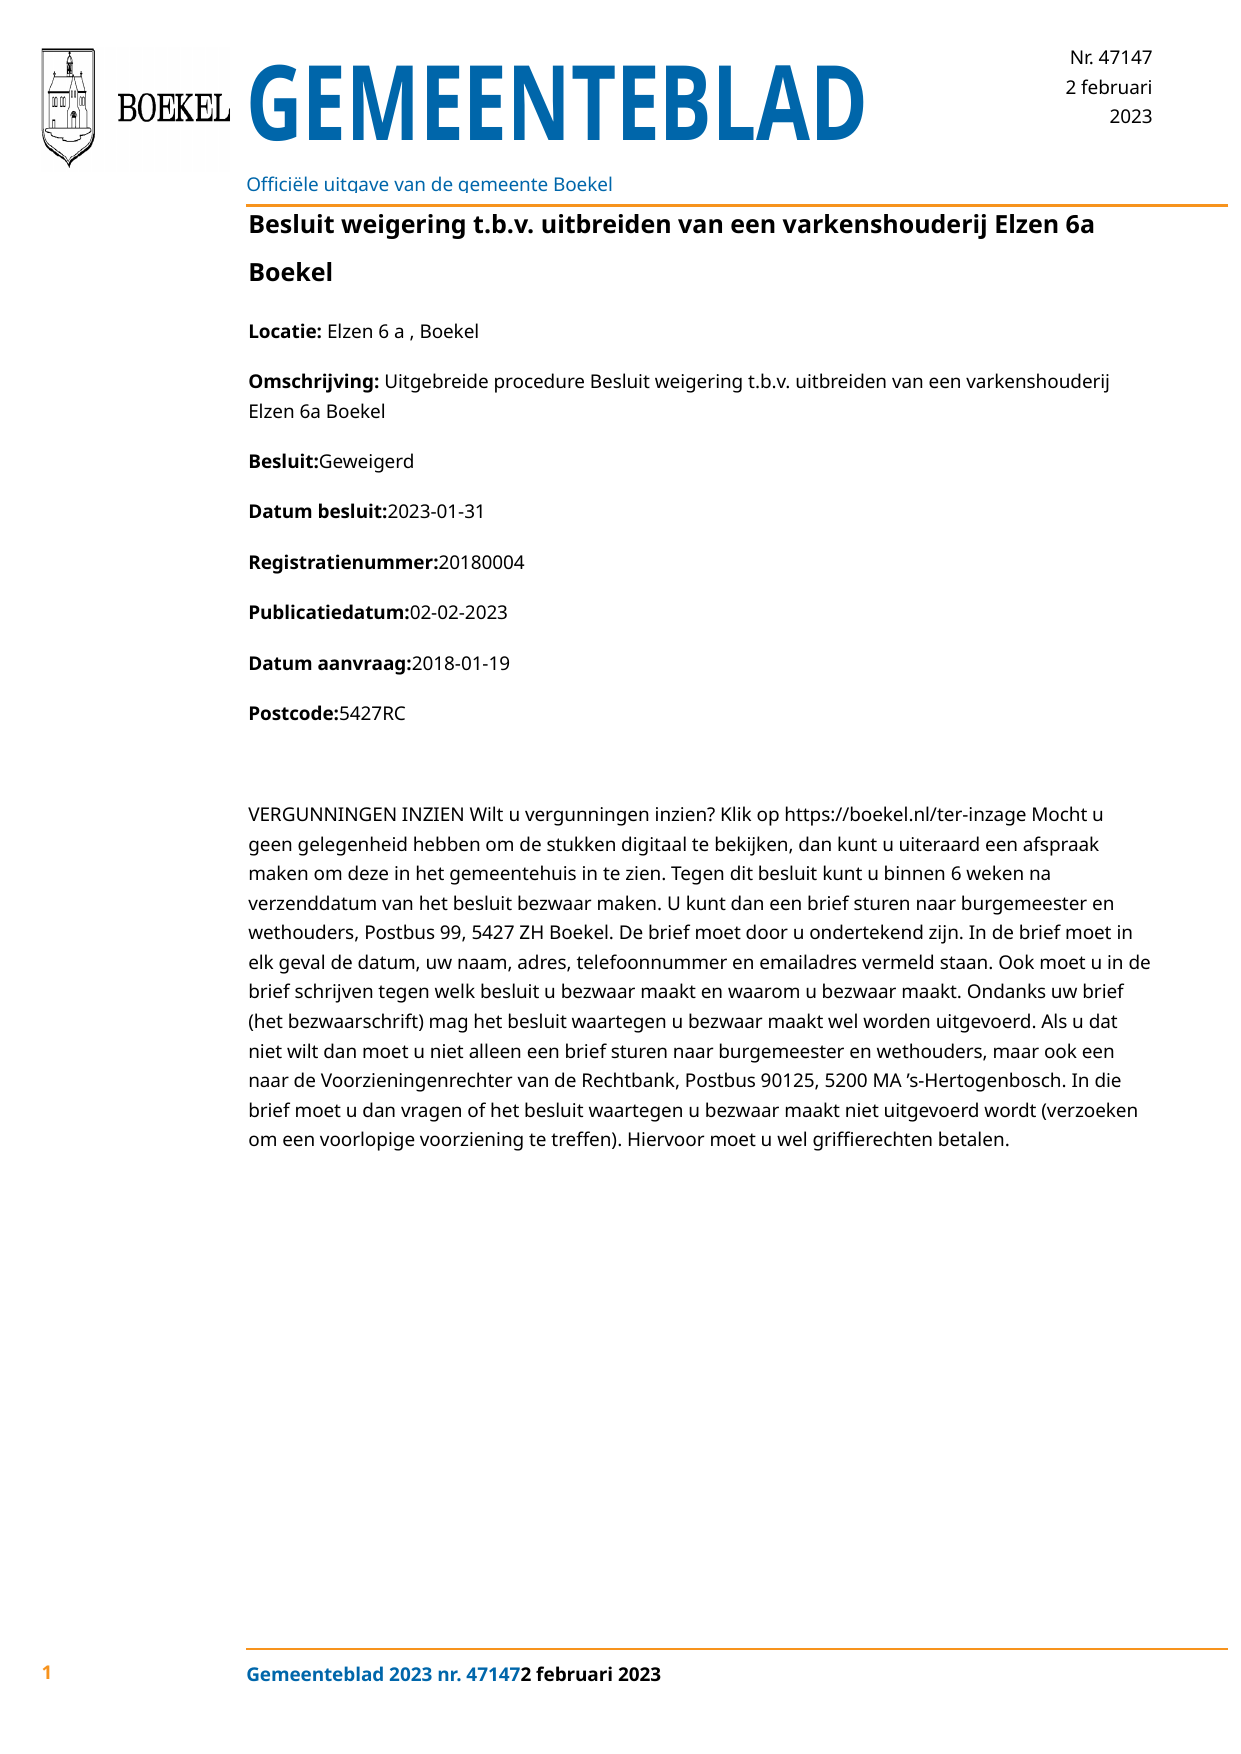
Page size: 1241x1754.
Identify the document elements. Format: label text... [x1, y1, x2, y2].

text Datum besluit:2023-01-31 [248, 499, 1152, 524]
picture [41, 47, 231, 172]
text Datum aanvraag:2018-01-19 [248, 650, 1152, 676]
text Registratienummer:20180004 [248, 549, 1152, 575]
text Besluit:Geweigerd [248, 448, 1152, 474]
text Locatie: Elzen 6 a , Boekel [248, 318, 1152, 344]
text Postcode:5427RC [248, 700, 1152, 726]
text Omschrijving: Uitgebreide procedure Besluit weigering t.b.v. uitbreiden van een varkenshouderij Elzen 6a Boekel [248, 368, 1152, 424]
text Besluit weigering t.b.v. uitbreiden van een varkenshouderij Elzen 6a Boekel [248, 207, 1152, 288]
text VERGUNNINGEN INZIEN Wilt u vergunningen inzien? Klik op https://boekel.nl/ter-inzage Mocht u geen gelegenheid hebben om de stukken digitaal te bekijken, dan kunt u uiteraard een afspraak maken om deze in het gemeentehuis in te zien. Tegen dit besluit kunt u binnen 6 weken na verzenddatum van het besluit bezwaar maken. U kunt dan een brief sturen naar burgemeester en wethouders, Postbus 99, 5427 ZH Boekel. De brief moet door u ondertekend zijn. In de brief moet in elk geval de datum, uw naam, adres, telefoonnummer en emailadres vermeld staan. Ook moet u in de brief schrijven tegen welk besluit u bezwaar maakt en waarom u bezwaar maakt. Ondanks uw brief (het bezwaarschrift) mag het besluit waartegen u bezwaar maakt wel worden uitgevoerd. Als u dat niet wilt dan moet u niet alleen een brief sturen naar burgemeester en wethouders, maar ook een naar de Voorzieningenrechter van de Rechtbank, Postbus 90125, 5200 MA ’s-Hertogenbosch. In die brief moet u dan vragen of het besluit waartegen u bezwaar maakt niet uitgevoerd wordt (verzoeken om een voorlopige voorziening te treffen). Hiervoor moet u wel griffierechten betalen. [248, 801, 1152, 1152]
text Publicatiedatum:02-02-2023 [248, 599, 1152, 625]
